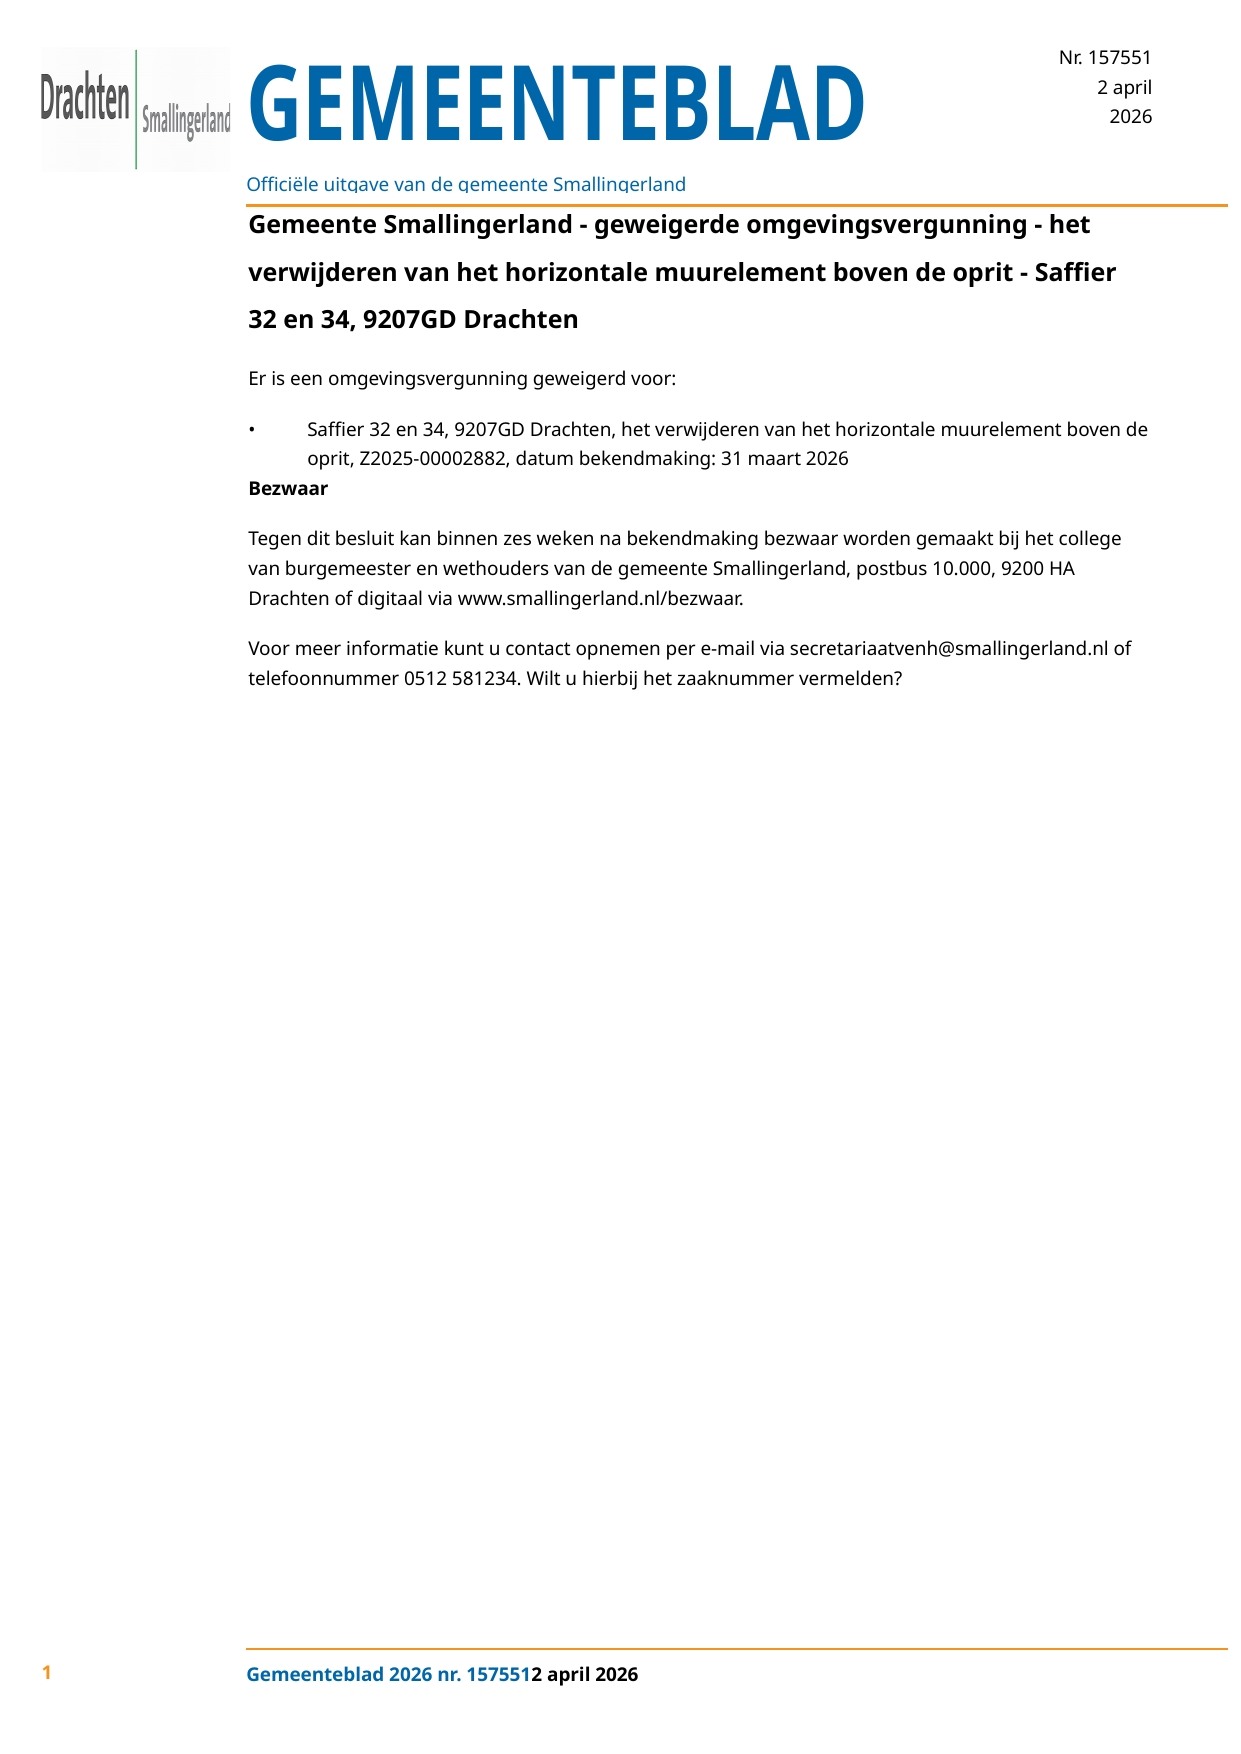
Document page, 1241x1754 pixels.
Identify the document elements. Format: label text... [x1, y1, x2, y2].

list Saffier 32 en 34, 9207GD Drachten, het verwijderen van het horizontale muurelement boven de oprit, Z2025-00002882, datum bekendmaking: 31 maart 2026 [248, 416, 1152, 471]
picture [41, 47, 231, 172]
text Gemeente Smallingerland - geweigerde omgevingsvergunning - het verwijderen van het horizontale muurelement boven de oprit - Saffier 32 en 34, 9207GD Drachten [248, 207, 1152, 336]
text Voor meer informatie kunt u contact opnemen per e-mail via secretariaatvenh@smallingerland.nl of telefoonnummer 0512 581234. Wilt u hierbij het zaaknummer vermelden? [248, 635, 1152, 690]
text Tegen dit besluit kan binnen zes weken na bekendmaking bezwaar worden gemaakt bij het college van burgemeester en wethouders van de gemeente Smallingerland, postbus 10.000, 9200 HA Drachten of digitaal via www.smallingerland.nl/bezwaar. [248, 526, 1152, 610]
text Er is een omgevingsvergunning geweigerd voor: [248, 366, 1152, 391]
text Bezwaar [248, 475, 1152, 501]
